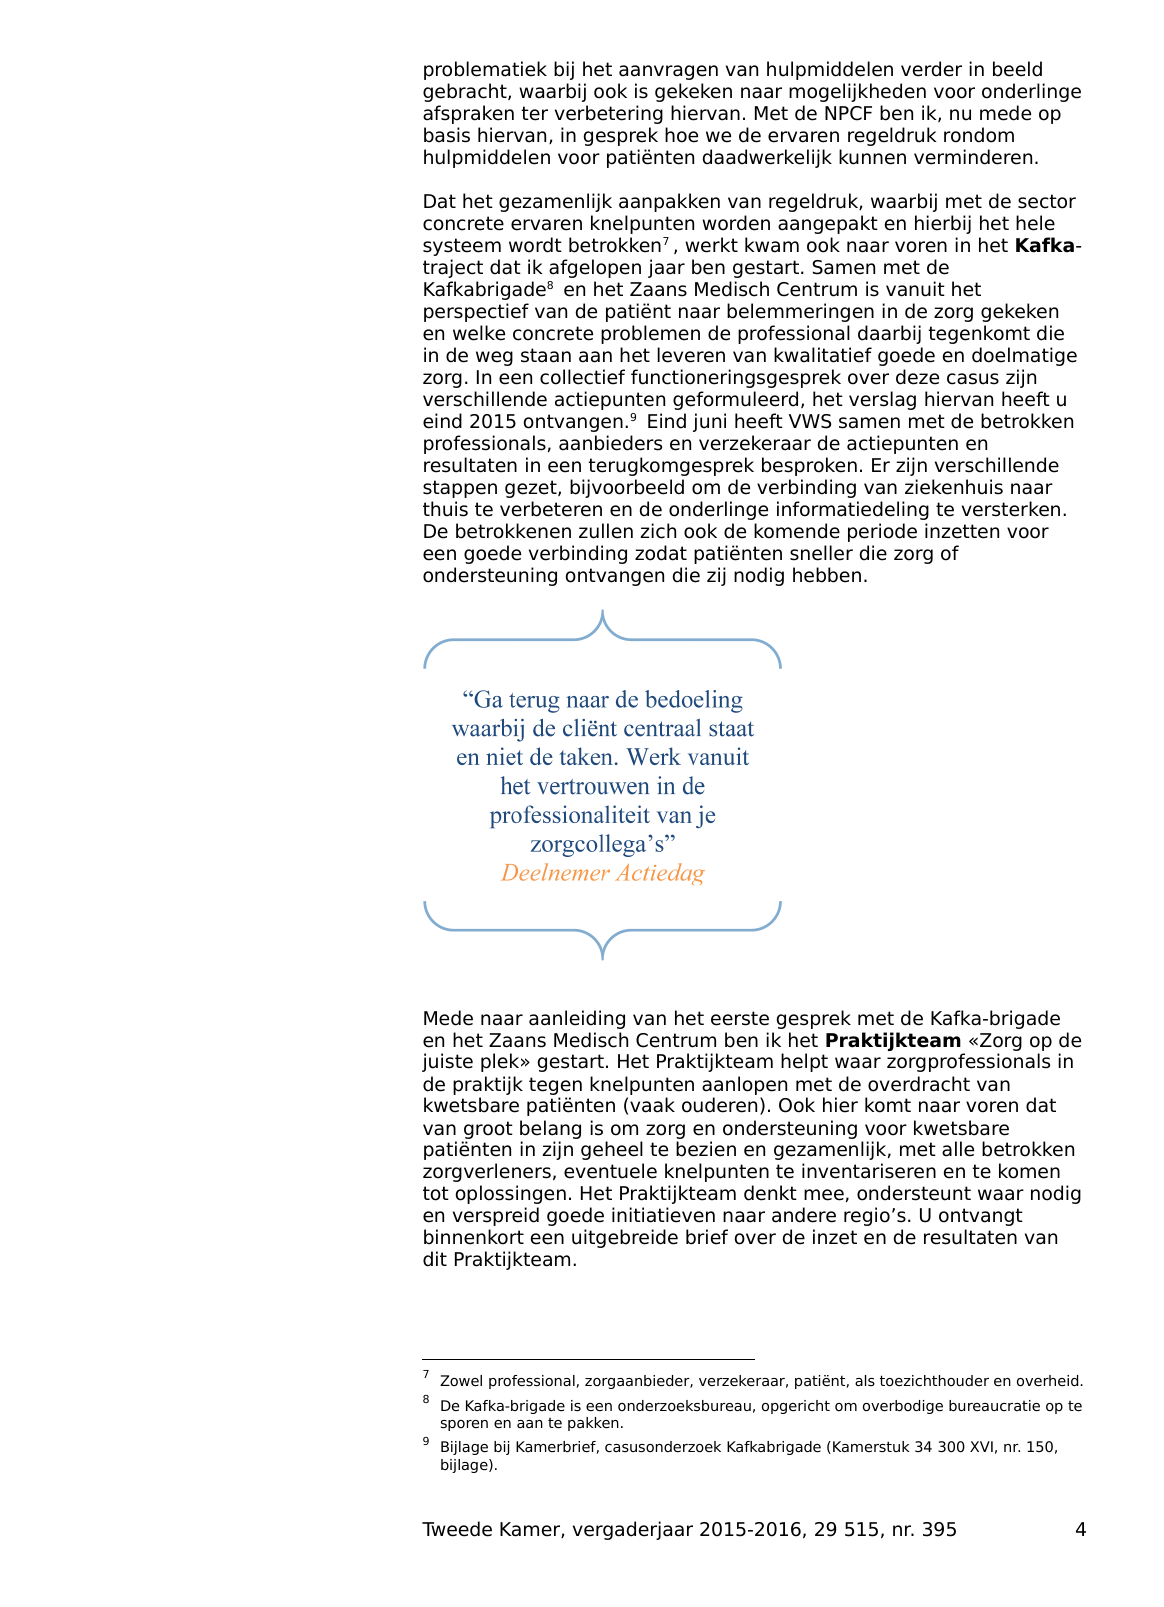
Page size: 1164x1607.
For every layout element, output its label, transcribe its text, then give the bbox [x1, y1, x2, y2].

picture [422, 608, 783, 964]
text Dat het gezamenlijk aanpakken van regeldruk, waarbij met de sector concrete ervaren knelpunten worden aangepakt en hierbij het hele systeem wordt betrokken, werkt kwam ook naar voren in het Kafka-traject dat ik afgelopen jaar ben gestart. Samen met de Kafkabrigade en het Zaans Medisch Centrum is vanuit het perspectief van de patiënt naar belemmeringen in de zorg gekeken en welke concrete problemen de professional daarbij tegenkomt die in de weg staan aan het leveren van kwalitatief goede en doelmatige zorg. In een collectief functioneringsgesprek over deze casus zijn verschillende actiepunten geformuleerd, het verslag hiervan heeft u eind 2015 ontvangen. Eind juni heeft VWS samen met de betrokken professionals, aanbieders en verzekeraar de actiepunten en resultaten in een terugkomgesprek besproken. Er zijn verschillende stappen gezet, bijvoorbeeld om de verbinding van ziekenhuis naar thuis te verbeteren en de onderlinge informatiedeling te versterken. De betrokkenen zullen zich ook de komende periode inzetten voor een goede verbinding zodat patiënten sneller die zorg of ondersteuning ontvangen die zij nodig hebben. [422, 191, 1087, 587]
text problematiek bij het aanvragen van hulpmiddelen verder in beeld gebracht, waarbij ook is gekeken naar mogelijkheden voor onderlinge afspraken ter verbetering hiervan. Met de NPCF ben ik, nu mede op basis hiervan, in gesprek hoe we de ervaren regeldruk rondom hulpmiddelen voor patiënten daadwerkelijk kunnen verminderen. [422, 59, 1087, 169]
text Bijlage bij Kamerbrief, casusonderzoek Kafkabrigade (Kamerstuk 34 300 XVI, nr. 150, bijlage). [422, 1435, 1087, 1474]
text Zowel professional, zorgaanbieder, verzekeraar, patiënt, als toezichthouder en overheid. [422, 1368, 1087, 1391]
text Mede naar aanleiding van het eerste gesprek met de Kafka-brigade en het Zaans Medisch Centrum ben ik het Praktijkteam «Zorg op de juiste plek» gestart. Het Praktijkteam helpt waar zorgprofessionals in de praktijk tegen knelpunten aanlopen met de overdracht van kwetsbare patiënten (vaak ouderen). Ook hier komt naar voren dat van groot belang is om zorg en ondersteuning voor kwetsbare patiënten in zijn geheel te bezien en gezamenlijk, met alle betrokken zorgverleners, eventuele knelpunten te inventariseren en te komen tot oplossingen. Het Praktijkteam denkt mee, ondersteunt waar nodig en verspreid goede initiatieven naar andere regio’s. U ontvangt binnenkort een uitgebreide brief over de inzet en de resultaten van dit Praktijkteam. [422, 1007, 1087, 1271]
text De Kafka-brigade is een onderzoeksbureau, opgericht om overbodige bureaucratie op te sporen en aan te pakken. [422, 1393, 1087, 1432]
